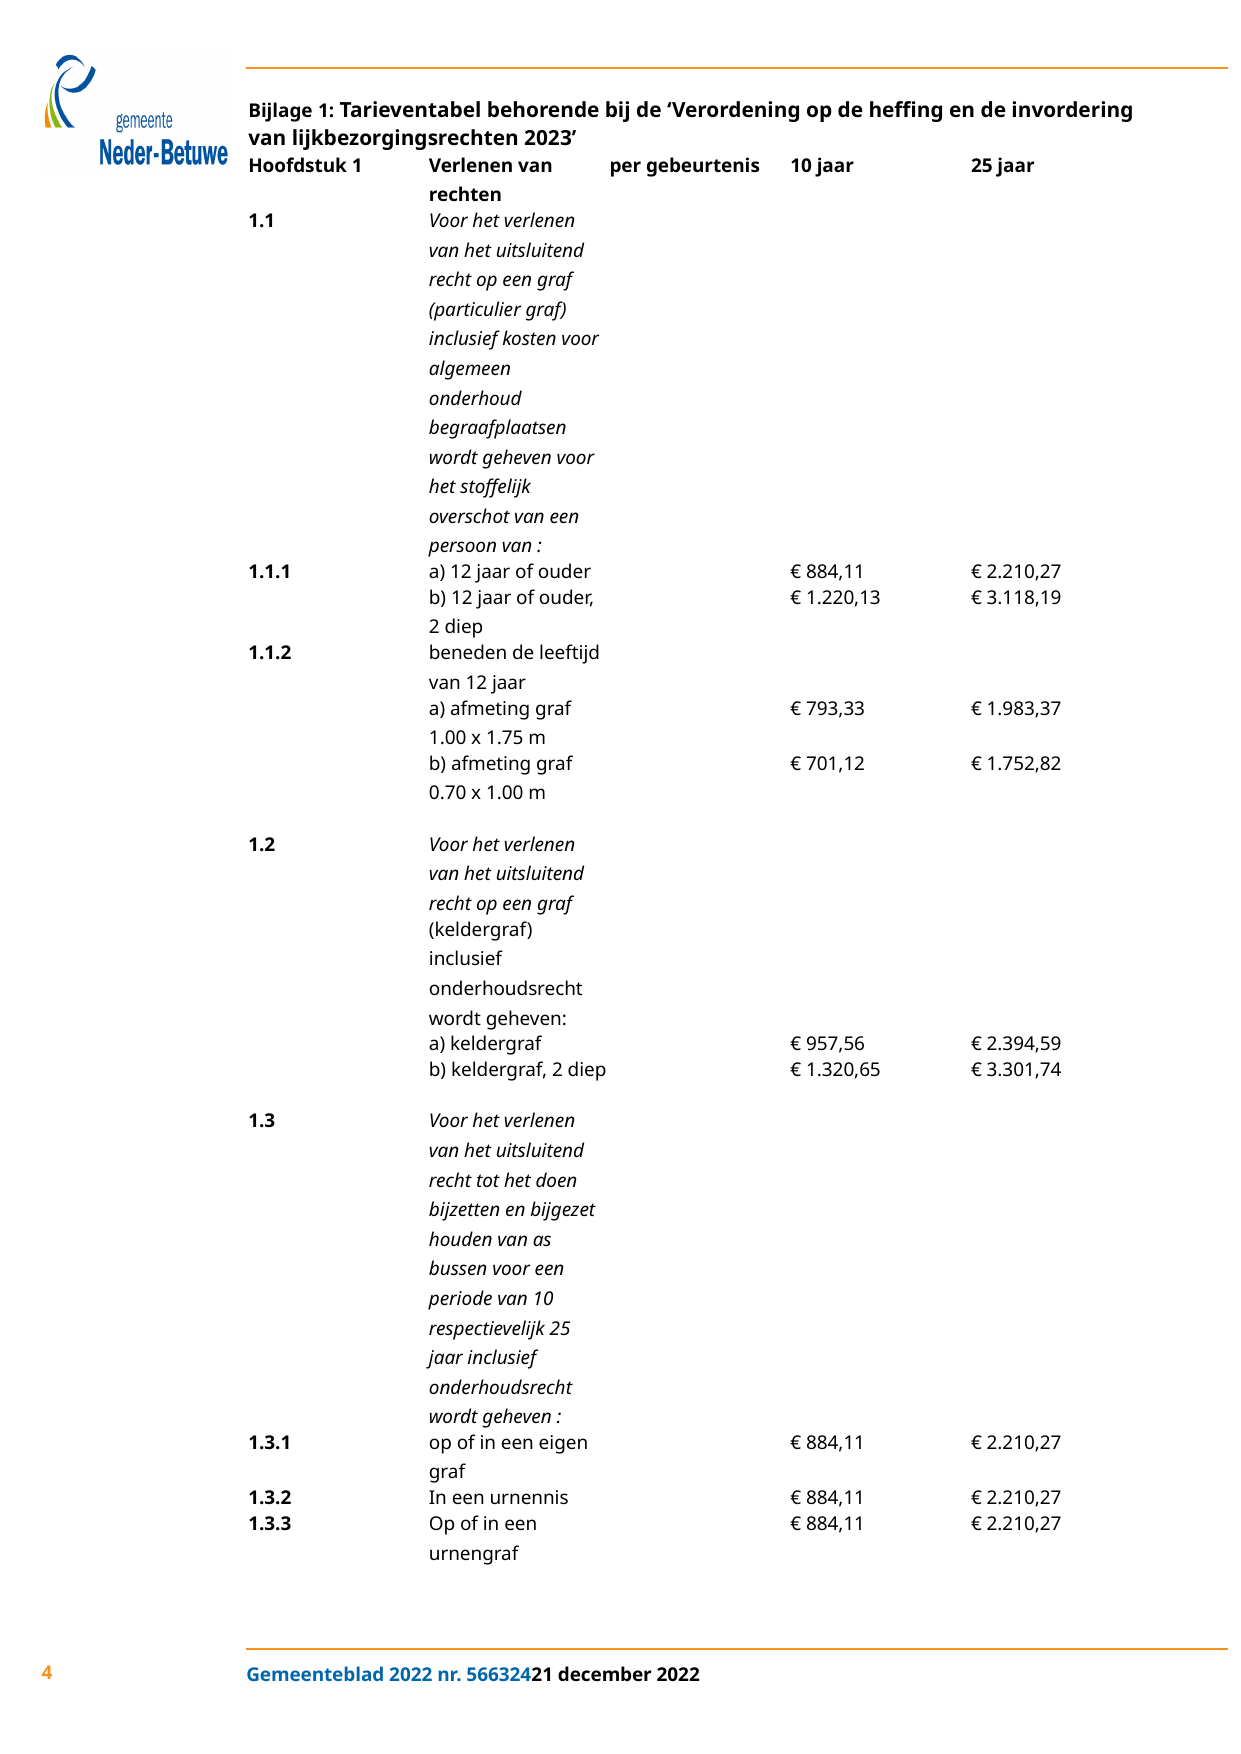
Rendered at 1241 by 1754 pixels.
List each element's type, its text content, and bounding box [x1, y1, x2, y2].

table_cell [609, 1485, 790, 1510]
table_cell [609, 1108, 790, 1429]
table_cell € 2.210,27 [971, 1485, 1152, 1510]
table_cell [609, 584, 790, 639]
table_cell 1.3.2 [248, 1485, 429, 1510]
table_cell € 2.394,59 [971, 1030, 1152, 1056]
table_header Verlenen van rechten [429, 152, 609, 207]
table_cell [248, 1030, 429, 1056]
table_cell [971, 639, 1152, 695]
table_header per gebeurtenis [609, 152, 790, 207]
table_cell [248, 584, 429, 639]
picture [41, 47, 231, 172]
table_cell Voor het verlenen van het uitsluitend recht op een graf [429, 831, 609, 916]
table_cell [790, 831, 971, 916]
table_cell € 2.210,27 [971, 1510, 1152, 1566]
table_cell 1.1.1 [248, 558, 429, 584]
table_cell op of in een eigen graf [429, 1429, 609, 1484]
table_cell € 2.210,27 [971, 1429, 1152, 1484]
table_cell [248, 916, 429, 1030]
table_cell [248, 695, 429, 750]
table_cell € 884,11 [790, 558, 971, 584]
table_cell 1.1 [248, 207, 429, 558]
table_cell b) keldergraf, 2 diep [429, 1056, 609, 1082]
table_cell € 2.210,27 [971, 558, 1152, 584]
table_cell € 701,12 [790, 750, 971, 805]
table_cell Voor het verlenen van het uitsluitend recht tot het doen bijzetten en bijgezet houden van as bussen voor een periode van 10 respectievelijk 25 jaar inclusief onderhoudsrecht wordt geheven : [429, 1108, 609, 1429]
table_cell [609, 831, 790, 916]
table_cell € 793,33 [790, 695, 971, 750]
table_cell [248, 750, 429, 805]
table_cell 1.3.3 [248, 1510, 429, 1566]
table_cell [609, 1429, 790, 1484]
table_cell [248, 1082, 1152, 1108]
table_cell € 884,11 [790, 1485, 971, 1510]
table_cell [971, 831, 1152, 916]
table_cell [609, 916, 790, 1030]
table_cell € 1.220,13 [790, 584, 971, 639]
table_cell 1.2 [248, 831, 429, 916]
table_cell Voor het verlenen van het uitsluitend recht op een graf (particulier graf) inclusief kosten voor algemeen onderhoud begraafplaatsen wordt geheven voor het stoffelijk overschot van een persoon van : [429, 207, 609, 558]
table_cell b) 12 jaar of ouder, 2 diep [429, 584, 609, 639]
table_cell [971, 1108, 1152, 1429]
table_cell [790, 639, 971, 695]
table_cell € 3.301,74 [971, 1056, 1152, 1082]
table_header 25 jaar [971, 152, 1152, 207]
text Bijlage 1: Tarieventabel behorende bij de ‘Verordening op de heffing en de invordering van lijkbezorgingsrechten 2023’ [248, 95, 1152, 152]
table_cell [248, 1056, 429, 1082]
table_cell a) afmeting graf 1.00 x 1.75 m [429, 695, 609, 750]
table_cell [248, 805, 1152, 831]
table_cell [971, 916, 1152, 1030]
table_header 10 jaar [790, 152, 971, 207]
table_cell (keldergraf) inclusief onderhoudsrecht wordt geheven: [429, 916, 609, 1030]
table_cell beneden de leeftijd van 12 jaar [429, 639, 609, 695]
table_cell € 1.320,65 [790, 1056, 971, 1082]
table_cell [609, 695, 790, 750]
table_cell Op of in een urnengraf [429, 1510, 609, 1566]
table_cell [971, 207, 1152, 558]
table_cell € 3.118,19 [971, 584, 1152, 639]
table_cell [609, 639, 790, 695]
table_cell [609, 558, 790, 584]
table_cell b) afmeting graf 0.70 x 1.00 m [429, 750, 609, 805]
table_cell [790, 207, 971, 558]
table_cell [609, 207, 790, 558]
table_cell 1.3 [248, 1108, 429, 1429]
table_cell € 957,56 [790, 1030, 971, 1056]
table_cell a) keldergraf [429, 1030, 609, 1056]
table_cell [790, 916, 971, 1030]
table_cell [609, 1510, 790, 1566]
table_cell [609, 750, 790, 805]
table_cell [790, 1108, 971, 1429]
table_header Hoofdstuk 1 [248, 152, 429, 207]
table_cell € 1.983,37 [971, 695, 1152, 750]
table_cell € 884,11 [790, 1429, 971, 1484]
table_cell € 1.752,82 [971, 750, 1152, 805]
table_cell In een urnennis [429, 1485, 609, 1510]
table_cell € 884,11 [790, 1510, 971, 1566]
table_cell [248, 1566, 1152, 1591]
table_cell 1.1.2 [248, 639, 429, 695]
table_cell 1.3.1 [248, 1429, 429, 1484]
table_cell a) 12 jaar of ouder [429, 558, 609, 584]
table_cell [609, 1056, 790, 1082]
table_cell [609, 1030, 790, 1056]
